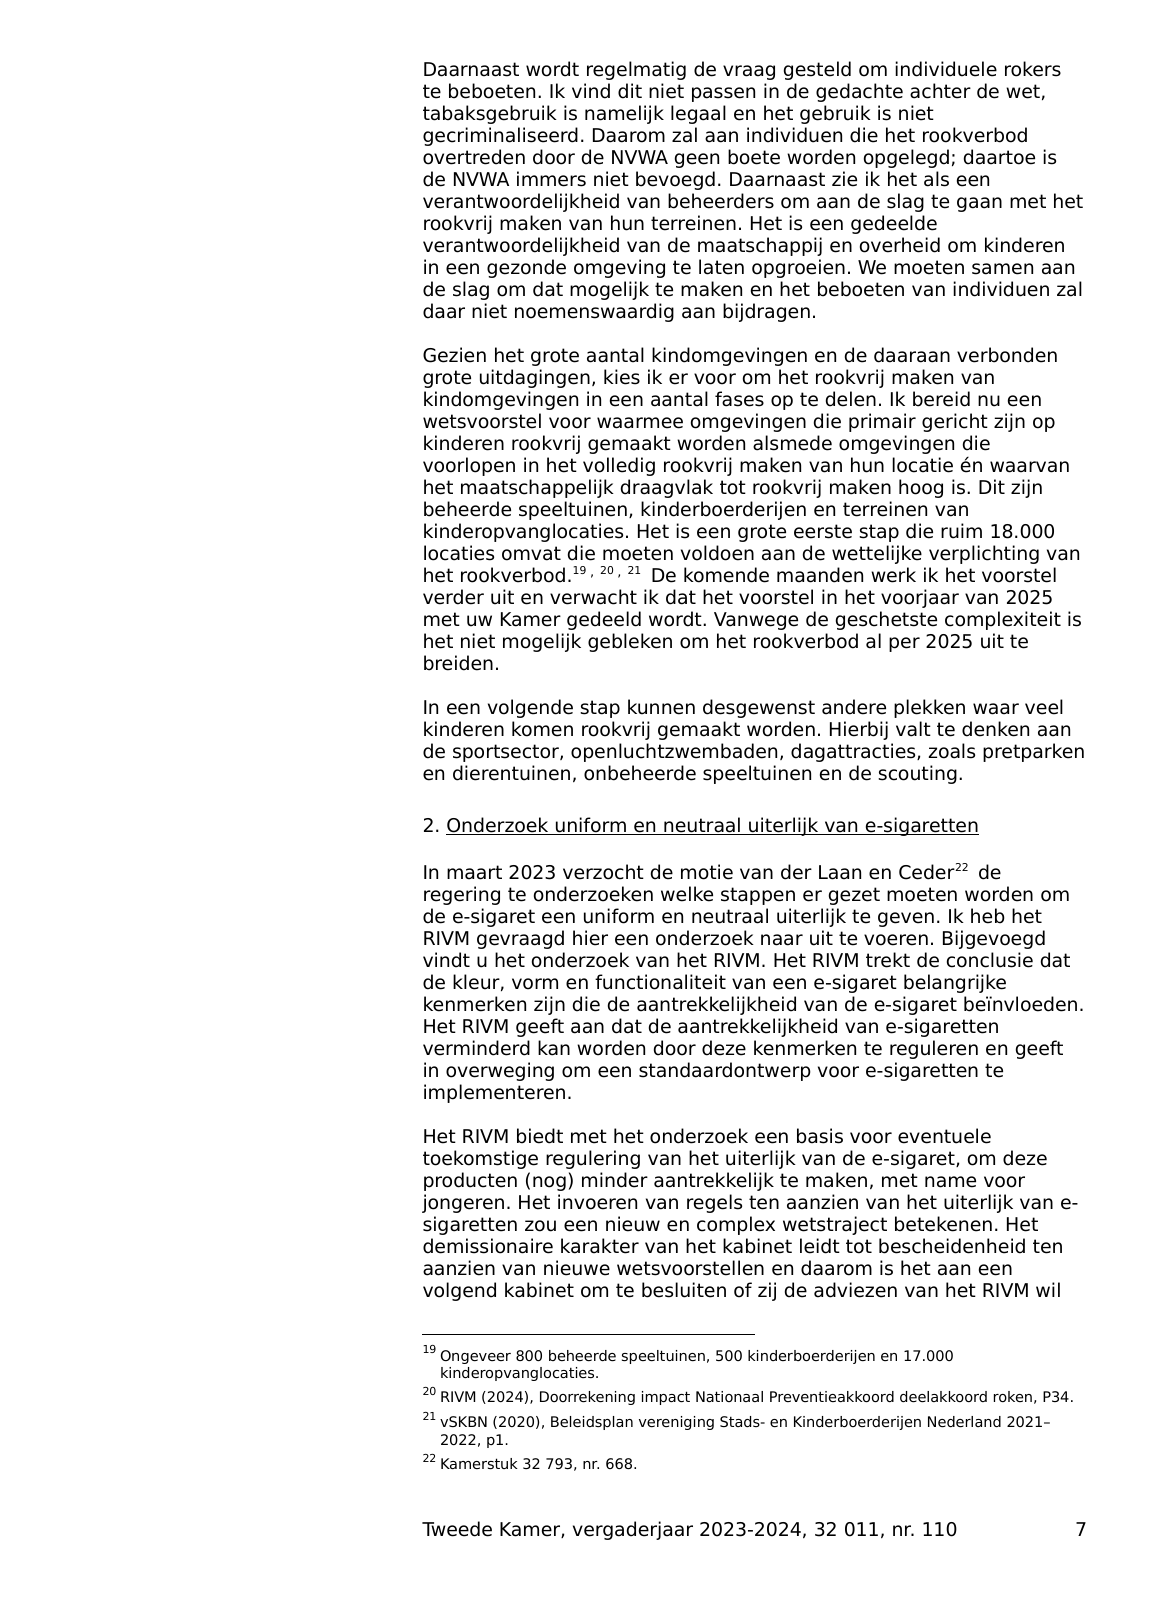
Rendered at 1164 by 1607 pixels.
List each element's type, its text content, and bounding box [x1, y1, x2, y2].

text In maart 2023 verzocht de motie van der Laan en Ceder de regering te onderzoeken welke stappen er gezet moeten worden om de e-sigaret een uniform en neutraal uiterlijk te geven. Ik heb het RIVM gevraagd hier een onderzoek naar uit te voeren. Bijgevoegd vindt u het onderzoek van het RIVM. Het RIVM trekt de conclusie dat de kleur, vorm en functionaliteit van een e-sigaret belangrijke kenmerken zijn die de aantrekkelijkheid van de e-sigaret beïnvloeden. Het RIVM geeft aan dat de aantrekkelijkheid van e-sigaretten verminderd kan worden door deze kenmerken te reguleren en geeft in overweging om een standaardontwerp voor e-sigaretten te implementeren. [422, 862, 1087, 1103]
text In een volgende stap kunnen desgewenst andere plekken waar veel kinderen komen rookvrij gemaakt worden. Hierbij valt te denken aan de sportsector, openluchtzwembaden, dagattracties, zoals pretparken en dierentuinen, onbeheerde speeltuinen en de scouting. [422, 697, 1087, 785]
text vSKBN (2020), Beleidsplan vereniging Stads- en Kinderboerderijen Nederland 2021–2022, p1. [422, 1410, 1087, 1449]
text Gezien het grote aantal kindomgevingen en de daaraan verbonden grote uitdagingen, kies ik er voor om het rookvrij maken van kindomgevingen in een aantal fases op te delen. Ik bereid nu een wetsvoorstel voor waarmee omgevingen die primair gericht zijn op kinderen rookvrij gemaakt worden alsmede omgevingen die voorlopen in het volledig rookvrij maken van hun locatie én waarvan het maatschappelijk draagvlak tot rookvrij maken hoog is. Dit zijn beheerde speeltuinen, kinderboerderijen en terreinen van kinderopvanglocaties. Het is een grote eerste stap die ruim 18.000 locaties omvat die moeten voldoen aan de wettelijke verplichting van het rookverbod., , De komende maanden werk ik het voorstel verder uit en verwacht ik dat het voorstel in het voorjaar van 2025 met uw Kamer gedeeld wordt. Vanwege de geschetste complexiteit is het niet mogelijk gebleken om het rookverbod al per 2025 uit te breiden. [422, 345, 1087, 675]
text RIVM (2024), Doorrekening impact Nationaal Preventieakkoord deelakkoord roken, P34. [422, 1385, 1087, 1407]
text Daarnaast wordt regelmatig de vraag gesteld om individuele rokers te beboeten. Ik vind dit niet passen in de gedachte achter de wet, tabaksgebruik is namelijk legaal en het gebruik is niet gecriminaliseerd. Daarom zal aan individuen die het rookverbod overtreden door de NVWA geen boete worden opgelegd; daartoe is de NVWA immers niet bevoegd. Daarnaast zie ik het als een verantwoordelijkheid van beheerders om aan de slag te gaan met het rookvrij maken van hun terreinen. Het is een gedeelde verantwoordelijkheid van de maatschappij en overheid om kinderen in een gezonde omgeving te laten opgroeien. We moeten samen aan de slag om dat mogelijk te maken en het beboeten van individuen zal daar niet noemenswaardig aan bijdragen. [422, 59, 1087, 323]
text Ongeveer 800 beheerde speeltuinen, 500 kinderboerderijen en 17.000 kinderopvanglocaties. [422, 1343, 1087, 1382]
text Het RIVM biedt met het onderzoek een basis voor eventuele toekomstige regulering van het uiterlijk van de e-sigaret, om deze producten (nog) minder aantrekkelijk te maken, met name voor jongeren. Het invoeren van regels ten aanzien van het uiterlijk van e-sigaretten zou een nieuw en complex wetstraject betekenen. Het demissionaire karakter van het kabinet leidt tot bescheidenheid ten aanzien van nieuwe wetsvoorstellen en daarom is het aan een volgend kabinet om te besluiten of zij de adviezen van het RIVM wil [422, 1126, 1087, 1302]
subtitle 2. Onderzoek uniform en neutraal uiterlijk van e-sigaretten [422, 815, 1087, 837]
text Kamerstuk 32 793, nr. 668. [422, 1452, 1087, 1474]
